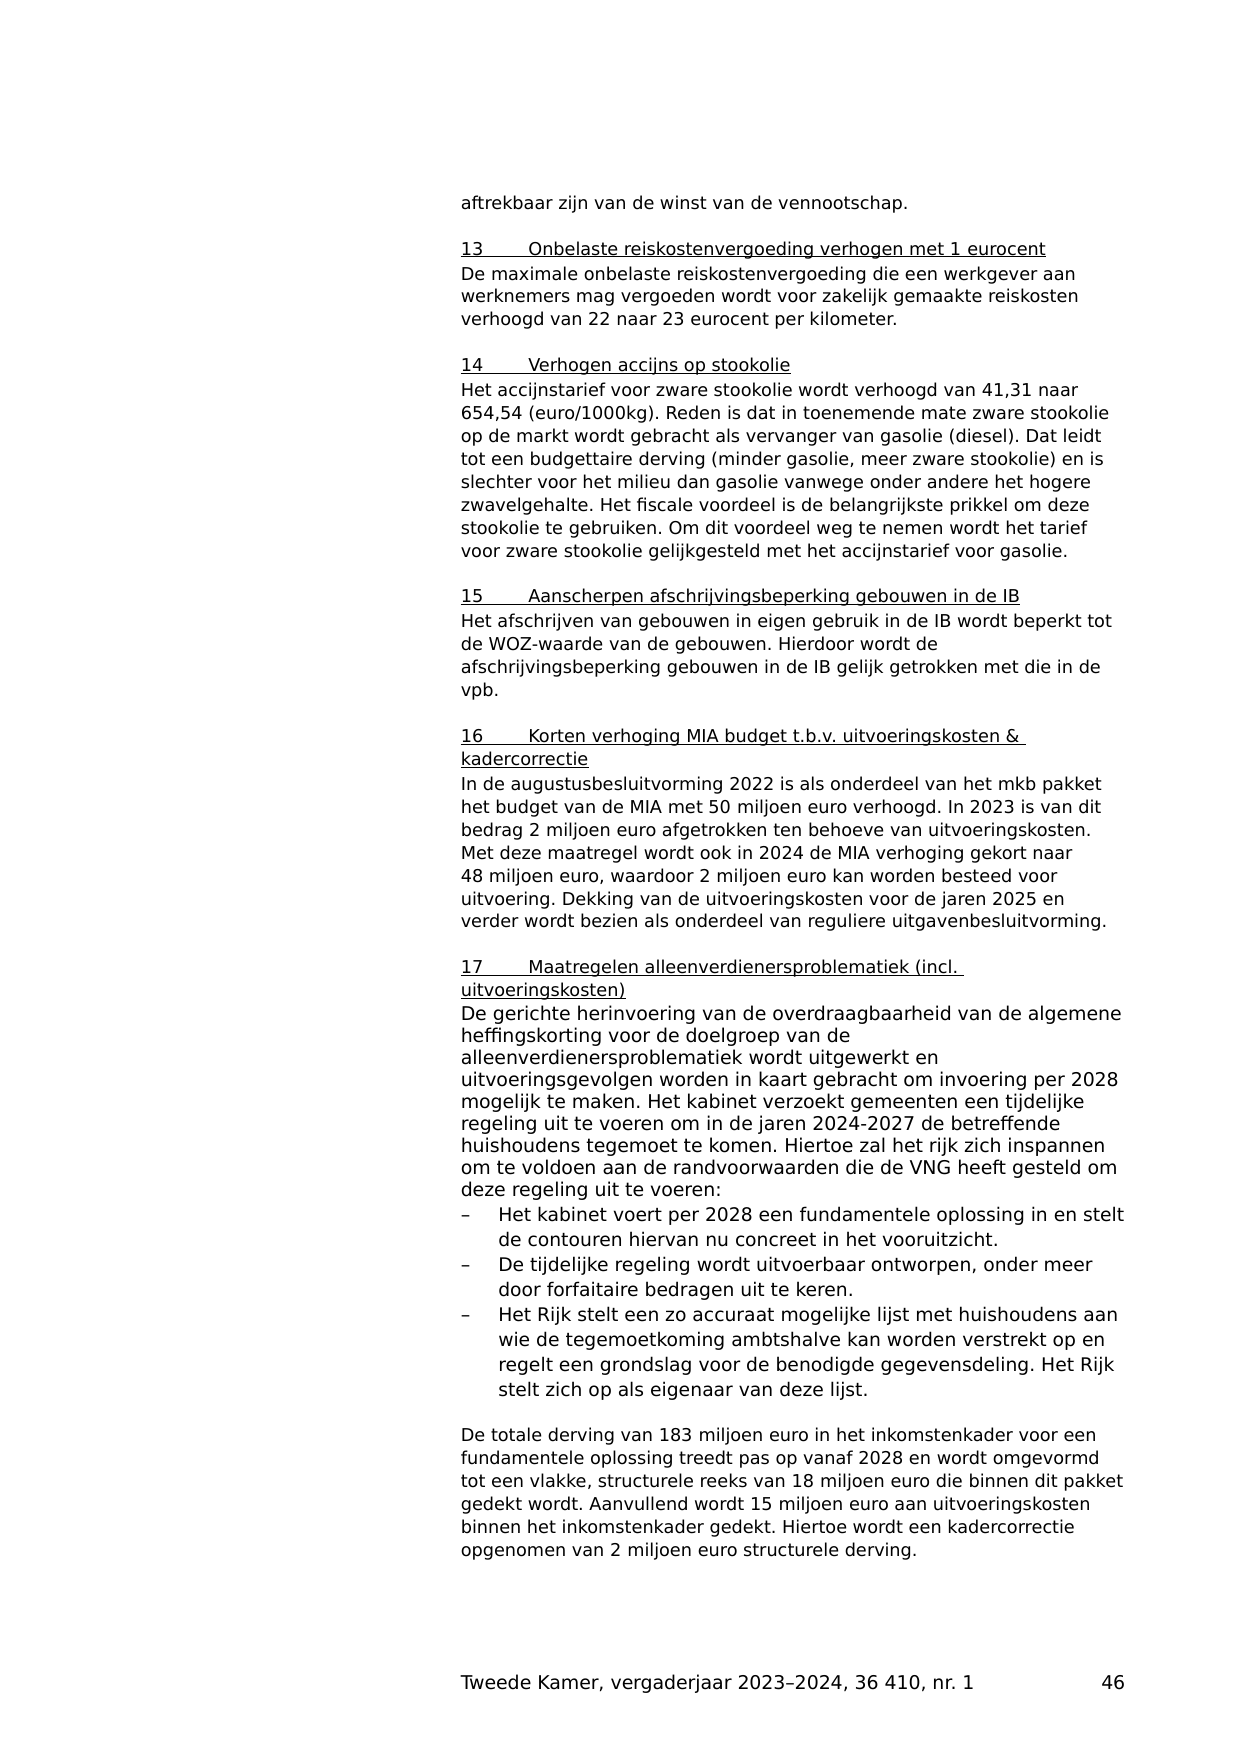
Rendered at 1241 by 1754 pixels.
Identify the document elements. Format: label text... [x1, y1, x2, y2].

text De gerichte herinvoering van de overdraagbaarheid van de algemene heffingskorting voor de doelgroep van de alleenverdienersproblematiek wordt uitgewerkt en uitvoeringsgevolgen worden in kaart gebracht om invoering per 2028 mogelijk te maken. Het kabinet verzoekt gemeenten een tijdelijke regeling uit te voeren om in de jaren 2024-2027 de betreffende huishoudens tegemoet te komen. Hiertoe zal het rijk zich inspannen om te voldoen aan de randvoorwaarden die de VNG heeft gesteld om deze regeling uit te voeren: [461, 1003, 1125, 1201]
text 17 Maatregelen alleenverdienersproblematiek (incl. uitvoeringskosten) [461, 955, 1125, 1001]
text 13 Onbelaste reiskostenvergoeding verhogen met 1 eurocent [461, 237, 1125, 259]
text Het afschrijven van gebouwen in eigen gebruik in de IB wordt beperkt tot de WOZ-waarde van de gebouwen. Hierdoor wordt de afschrijvingsbeperking gebouwen in de IB gelijk getrokken met die in de vpb. [461, 609, 1125, 701]
list Het Rijk stelt een zo accuraat mogelijke lijst met huishoudens aan wie de tegemoetkoming ambtshalve kan worden verstrekt op en regelt een grondslag voor de benodigde gegevensdeling. Het Rijk stelt zich op als eigenaar van deze lijst. [461, 1301, 1125, 1401]
text De totale derving van 183 miljoen euro in het inkomstenkader voor een fundamentele oplossing treedt pas op vanaf 2028 en wordt omgevormd tot een vlakke, structurele reeks van 18 miljoen euro die binnen dit pakket gedekt wordt. Aanvullend wordt 15 miljoen euro aan uitvoeringskosten binnen het inkomstenkader gedekt. Hiertoe wordt een kadercorrectie opgenomen van 2 miljoen euro structurele derving. [461, 1423, 1125, 1561]
text De maximale onbelaste reiskostenvergoeding die een werkgever aan werknemers mag vergoeden wordt voor zakelijk gemaakte reiskosten verhoogd van 22 naar 23 eurocent per kilometer. [461, 262, 1125, 330]
text In de augustusbesluitvorming 2022 is als onderdeel van het mkb pakket het budget van de MIA met 50 miljoen euro verhoogd. In 2023 is van dit bedrag 2 miljoen euro afgetrokken ten behoeve van uitvoeringskosten. Met deze maatregel wordt ook in 2024 de MIA verhoging gekort naar 48 miljoen euro, waardoor 2 miljoen euro kan worden besteed voor uitvoering. Dekking van de uitvoeringskosten voor de jaren 2025 en verder wordt bezien als onderdeel van reguliere uitgavenbesluitvorming. [461, 772, 1125, 932]
list De tijdelijke regeling wordt uitvoerbaar ontworpen, onder meer door forfaitaire bedragen uit te keren. [461, 1251, 1125, 1301]
list Het kabinet voert per 2028 een fundamentele oplossing in en stelt de contouren hiervan nu concreet in het vooruitzicht. [461, 1201, 1125, 1251]
text aftrekbaar zijn van de winst van de vennootschap. [461, 191, 1125, 214]
text 15 Aanscherpen afschrijvingsbeperking gebouwen in de IB [461, 584, 1125, 607]
text 14 Verhogen accijns op stookolie [461, 353, 1125, 376]
text 16 Korten verhoging MIA budget t.b.v. uitvoeringskosten & kadercorrectie [461, 724, 1125, 770]
text Het accijnstarief voor zware stookolie wordt verhoogd van 41,31 naar 654,54 (euro/1000kg). Reden is dat in toenemende mate zware stookolie op de markt wordt gebracht als vervanger van gasolie (diesel). Dat leidt tot een budgettaire derving (minder gasolie, meer zware stookolie) en is slechter voor het milieu dan gasolie vanwege onder andere het hogere zwavelgehalte. Het fiscale voordeel is de belangrijkste prikkel om deze stookolie te gebruiken. Om dit voordeel weg te nemen wordt het tarief voor zware stookolie gelijkgesteld met het accijnstarief voor gasolie. [461, 378, 1125, 562]
